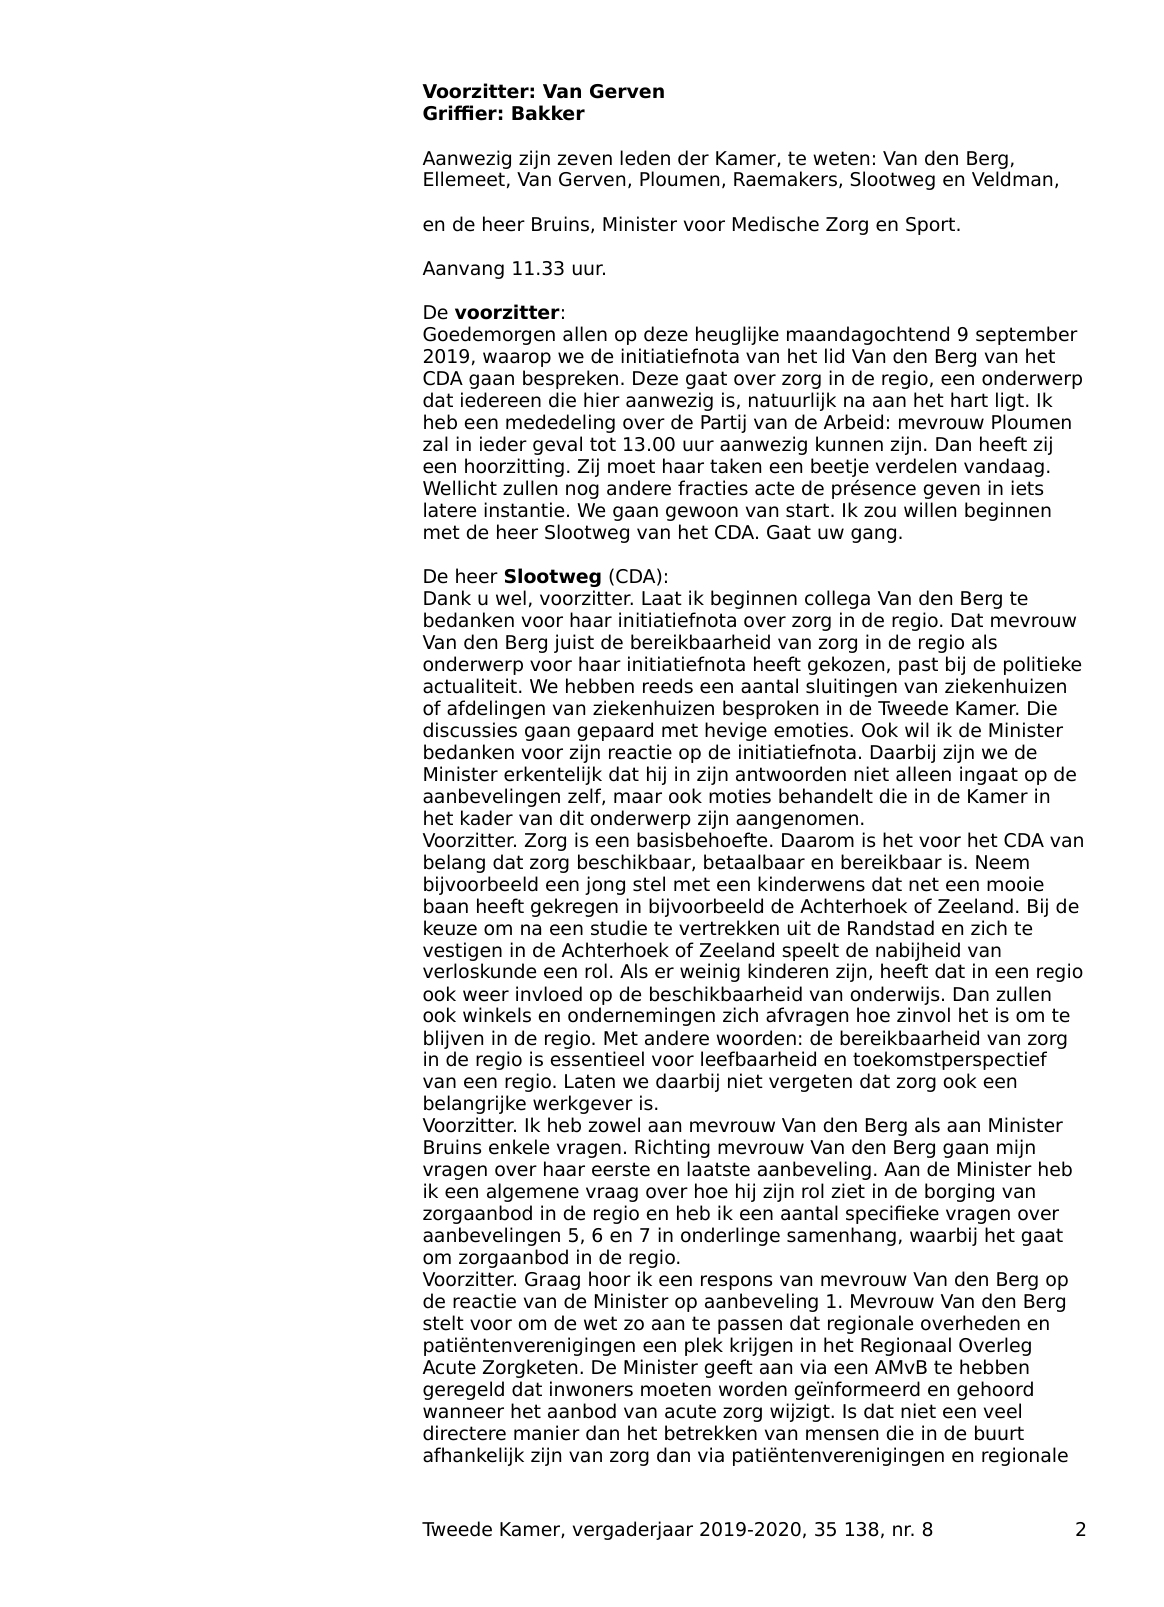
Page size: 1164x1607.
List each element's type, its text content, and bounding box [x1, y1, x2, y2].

text Goedemorgen allen op deze heuglijke maandagochtend 9 september 2019, waarop we de initiatiefnota van het lid Van den Berg van het CDA gaan bespreken. Deze gaat over zorg in de regio, een onderwerp dat iedereen die hier aanwezig is, natuurlijk na aan het hart ligt. Ik heb een mededeling over de Partij van de Arbeid: mevrouw Ploumen zal in ieder geval tot 13.00 uur aanwezig kunnen zijn. Dan heeft zij een hoorzitting. Zij moet haar taken een beetje verdelen vandaag. Wellicht zullen nog andere fracties acte de présence geven in iets latere instantie. We gaan gewoon van start. Ik zou willen beginnen met de heer Slootweg van het CDA. Gaat uw gang. [422, 324, 1087, 544]
text Voorzitter. Zorg is een basisbehoefte. Daarom is het voor het CDA van belang dat zorg beschikbaar, betaalbaar en bereikbaar is. Neem bijvoorbeeld een jong stel met een kinderwens dat net een mooie baan heeft gekregen in bijvoorbeeld de Achterhoek of Zeeland. Bij de keuze om na een studie te vertrekken uit de Randstad en zich te vestigen in de Achterhoek of Zeeland speelt de nabijheid van verloskunde een rol. Als er weinig kinderen zijn, heeft dat in een regio ook weer invloed op de beschikbaarheid van onderwijs. Dan zullen ook winkels en ondernemingen zich afvragen hoe zinvol het is om te blijven in de regio. Met andere woorden: de bereikbaarheid van zorg in de regio is essentieel voor leefbaarheid en toekomstperspectief van een regio. Laten we daarbij niet vergeten dat zorg ook een belangrijke werkgever is. [422, 829, 1087, 1115]
text Voorzitter. Graag hoor ik een respons van mevrouw Van den Berg op de reactie van de Minister op aanbeveling 1. Mevrouw Van den Berg stelt voor om de wet zo aan te passen dat regionale overheden en patiëntenverenigingen een plek krijgen in het Regionaal Overleg Acute Zorgketen. De Minister geeft aan via een AMvB te hebben geregeld dat inwoners moeten worden geïnformeerd en gehoord wanneer het aanbod van acute zorg wijzigt. Is dat niet een veel directere manier dan het betrekken van mensen die in de buurt afhankelijk zijn van zorg dan via patiëntenverenigingen en regionale [422, 1269, 1087, 1467]
text De voorzitter: [422, 302, 1087, 324]
text Dank u wel, voorzitter. Laat ik beginnen collega Van den Berg te bedanken voor haar initiatiefnota over zorg in de regio. Dat mevrouw Van den Berg juist de bereikbaarheid van zorg in de regio als onderwerp voor haar initiatiefnota heeft gekozen, past bij de politieke actualiteit. We hebben reeds een aantal sluitingen van ziekenhuizen of afdelingen van ziekenhuizen besproken in de Tweede Kamer. Die discussies gaan gepaard met hevige emoties. Ook wil ik de Minister bedanken voor zijn reactie op de initiatiefnota. Daarbij zijn we de Minister erkentelijk dat hij in zijn antwoorden niet alleen ingaat op de aanbevelingen zelf, maar ook moties behandelt die in de Kamer in het kader van dit onderwerp zijn aangenomen. [422, 588, 1087, 829]
text Voorzitter: Van Gerven [422, 81, 1087, 103]
text Aanwezig zijn zeven leden der Kamer, te weten: Van den Berg, Ellemeet, Van Gerven, Ploumen, Raemakers, Slootweg en Veldman, [422, 147, 1087, 191]
text Voorzitter. Ik heb zowel aan mevrouw Van den Berg als aan Minister Bruins enkele vragen. Richting mevrouw Van den Berg gaan mijn vragen over haar eerste en laatste aanbeveling. Aan de Minister heb ik een algemene vraag over hoe hij zijn rol ziet in de borging van zorgaanbod in de regio en heb ik een aantal specifieke vragen over aanbevelingen 5, 6 en 7 in onderlinge samenhang, waarbij het gaat om zorgaanbod in de regio. [422, 1115, 1087, 1269]
text Aanvang 11.33 uur. [422, 258, 1087, 280]
text en de heer Bruins, Minister voor Medische Zorg en Sport. [422, 213, 1087, 236]
text De heer Slootweg (CDA): [422, 566, 1087, 588]
text Griffier: Bakker [422, 103, 1087, 125]
